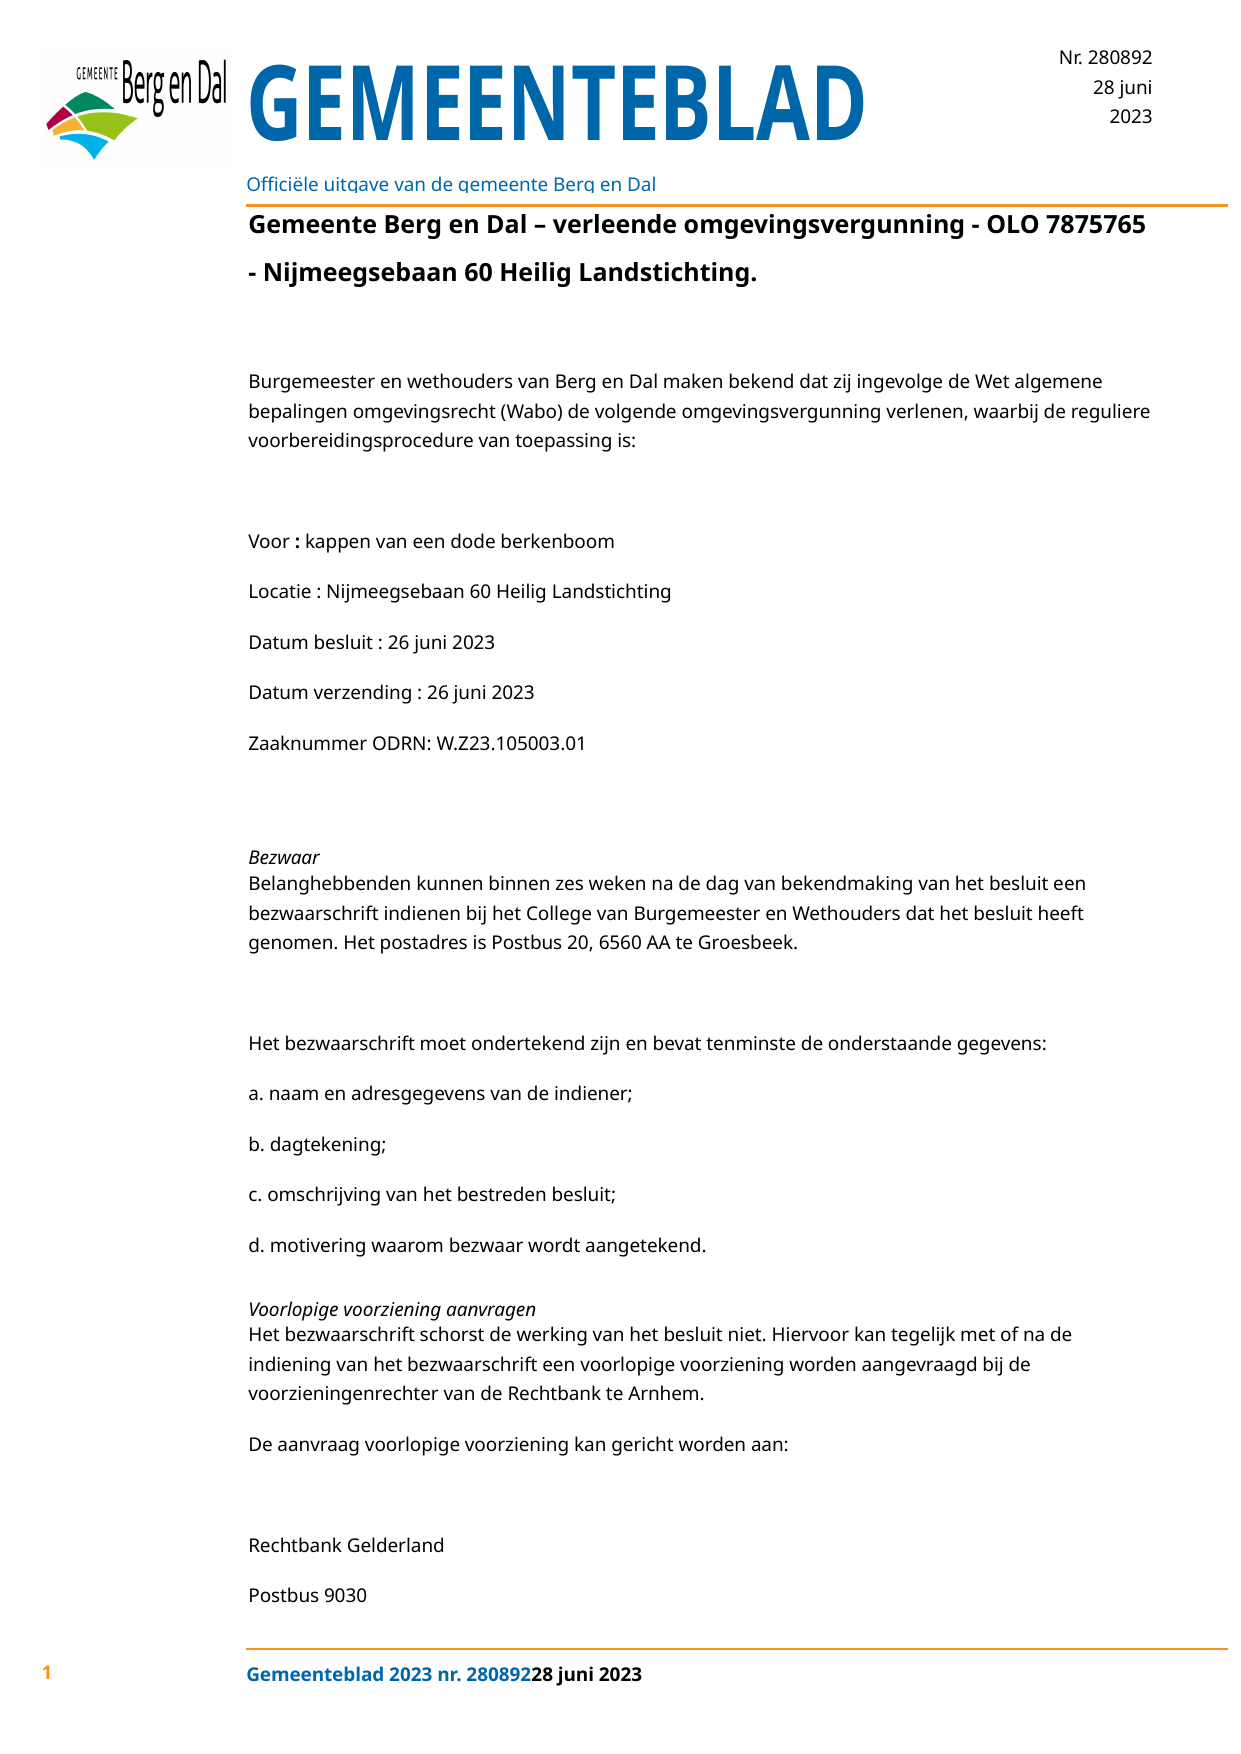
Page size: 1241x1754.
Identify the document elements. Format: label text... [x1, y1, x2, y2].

text Burgemeester en wethouders van Berg en Dal maken bekend dat zij ingevolge de Wet algemene bepalingen omgevingsrecht (Wabo) de volgende omgevingsvergunning verlenen, waarbij de reguliere voorbereidingsprocedure van toepassing is: [248, 368, 1152, 453]
text Belanghebbenden kunnen binnen zes weken na de dag van bekendmaking van het besluit een bezwaarschrift indienen bij het College van Burgemeester en Wethouders dat het besluit heeft genomen. Het postadres is Postbus 20, 6560 AA te Groesbeek. [248, 870, 1152, 955]
text d. motivering waarom bezwaar wordt aangetekend. [248, 1232, 1152, 1257]
text b. dagtekening; [248, 1131, 1152, 1157]
text Datum verzending : 26 juni 2023 [248, 679, 1152, 705]
text Bezwaar [248, 844, 1152, 870]
text Het bezwaarschrift schorst de werking van het besluit niet. Hiervoor kan tegelijk met of na de indiening van het bezwaarschrift een voorlopige voorziening worden aangevraagd bij de voorzieningenrechter van de Rechtbank te Arnhem. [248, 1321, 1152, 1406]
text Het bezwaarschrift moet ondertekend zijn en bevat tenminste de onderstaande gegevens: [248, 1030, 1152, 1056]
text De aanvraag voorlopige voorziening kan gericht worden aan: [248, 1431, 1152, 1457]
text Locatie : Nijmeegsebaan 60 Heilig Landstichting [248, 579, 1152, 604]
text Zaaknummer ODRN: W.Z23.105003.01 [248, 730, 1152, 756]
text Voor : kappen van een dode berkenboom [248, 528, 1152, 554]
text a. naam en adresgegevens van de indiener; [248, 1081, 1152, 1106]
text Voorlopige voorziening aanvragen [248, 1296, 1152, 1321]
text Postbus 9030 [248, 1582, 1152, 1608]
text Datum besluit : 26 juni 2023 [248, 629, 1152, 655]
text Gemeente Berg en Dal – verleende omgevingsvergunning - OLO 7875765 - Nijmeegsebaan 60 Heilig Landstichting. [248, 207, 1152, 288]
text c. omschrijving van het bestreden besluit; [248, 1181, 1152, 1207]
picture [41, 47, 231, 172]
text Rechtbank Gelderland [248, 1532, 1152, 1558]
